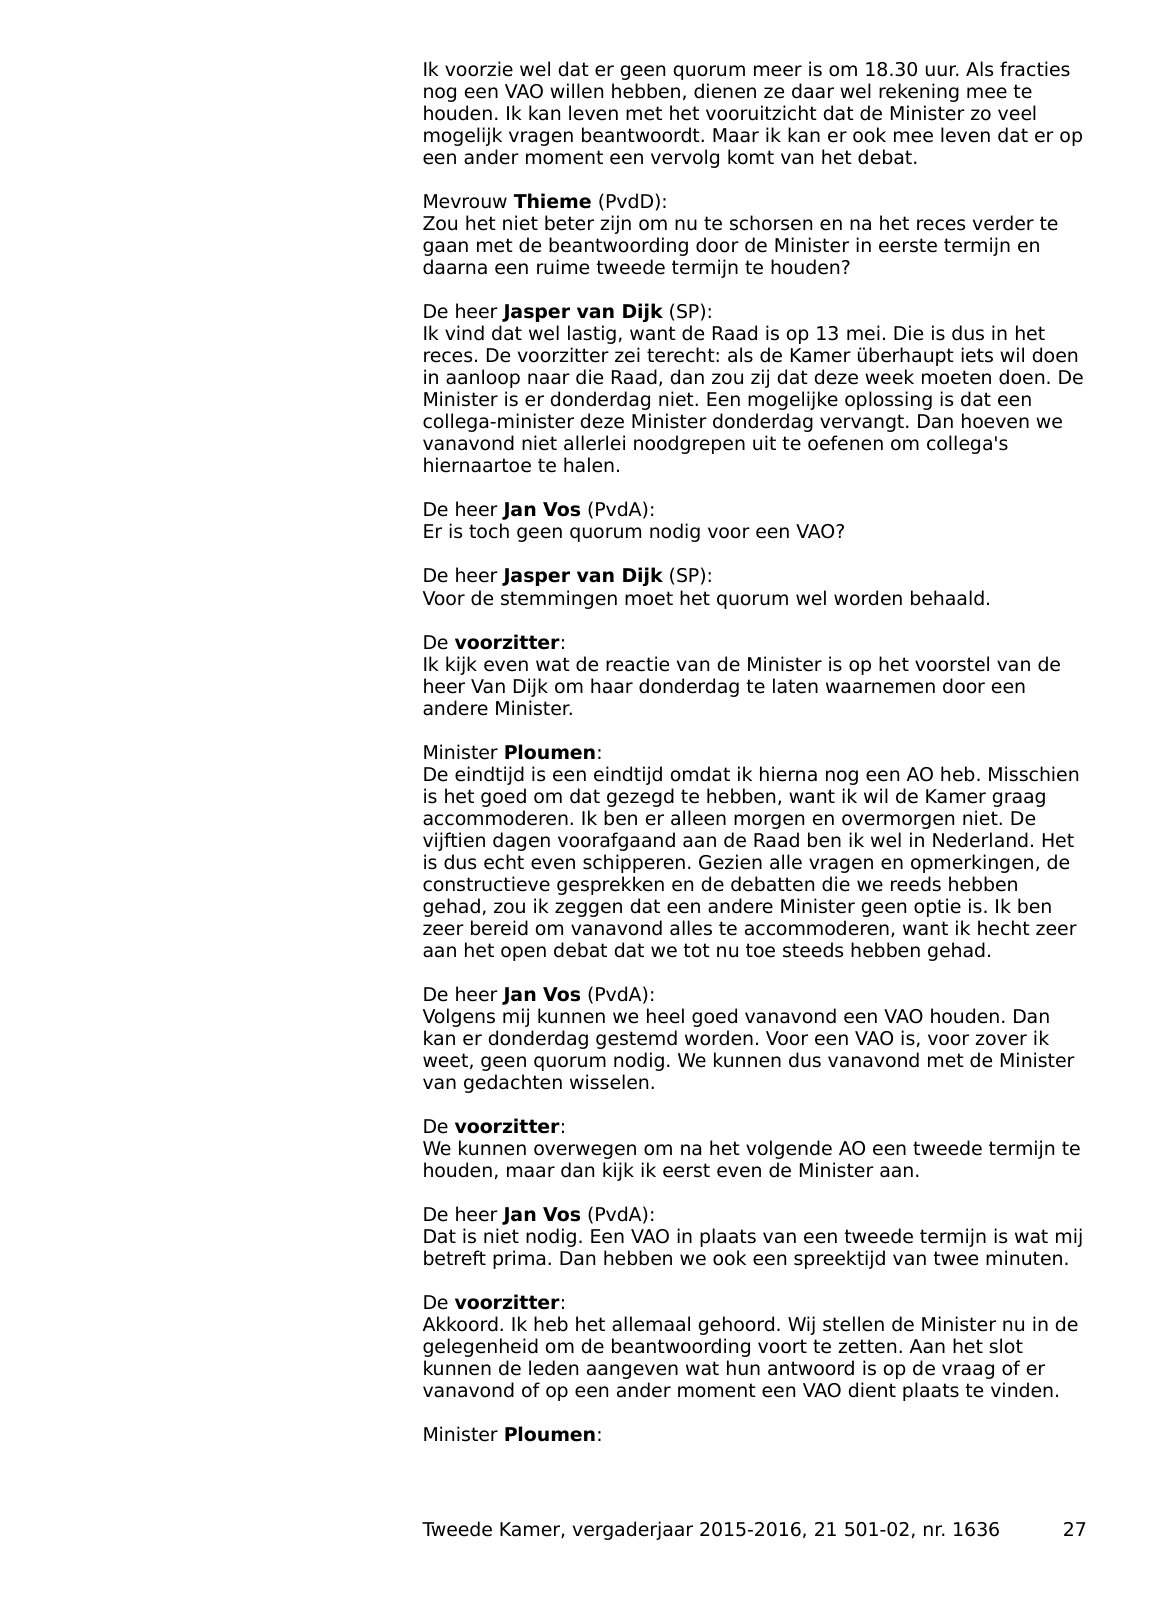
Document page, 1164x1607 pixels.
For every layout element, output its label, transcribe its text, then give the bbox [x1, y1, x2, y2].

text Ik voorzie wel dat er geen quorum meer is om 18.30 uur. Als fracties nog een VAO willen hebben, dienen ze daar wel rekening mee te houden. Ik kan leven met het vooruitzicht dat de Minister zo veel mogelijk vragen beantwoordt. Maar ik kan er ook mee leven dat er op een ander moment een vervolg komt van het debat. [422, 59, 1087, 169]
text De voorzitter: [422, 1116, 1087, 1138]
text De heer Jasper van Dijk (SP): [422, 301, 1087, 323]
text Dat is niet nodig. Een VAO in plaats van een tweede termijn is wat mij betreft prima. Dan hebben we ook een spreektijd van twee minuten. [422, 1226, 1087, 1270]
text Ik kijk even wat de reactie van de Minister is op het voorstel van de heer Van Dijk om haar donderdag te laten waarnemen door een andere Minister. [422, 653, 1087, 719]
text De heer Jan Vos (PvdA): [422, 984, 1087, 1006]
text De heer Jan Vos (PvdA): [422, 1204, 1087, 1226]
text Voor de stemmingen moet het quorum wel worden behaald. [422, 587, 1087, 609]
text Minister Ploumen: [422, 742, 1087, 764]
text De eindtijd is een eindtijd omdat ik hierna nog een AO heb. Misschien is het goed om dat gezegd te hebben, want ik wil de Kamer graag accommoderen. Ik ben er alleen morgen en overmorgen niet. De vijftien dagen voorafgaand aan de Raad ben ik wel in Nederland. Het is dus echt even schipperen. Gezien alle vragen en opmerkingen, de constructieve gesprekken en de debatten die we reeds hebben gehad, zou ik zeggen dat een andere Minister geen optie is. Ik ben zeer bereid om vanavond alles te accommoderen, want ik hecht zeer aan het open debat dat we tot nu toe steeds hebben gehad. [422, 764, 1087, 961]
text Er is toch geen quorum nodig voor een VAO? [422, 521, 1087, 543]
text Zou het niet beter zijn om nu te schorsen en na het reces verder te gaan met de beantwoording door de Minister in eerste termijn en daarna een ruime tweede termijn te houden? [422, 213, 1087, 279]
text Ik vind dat wel lastig, want de Raad is op 13 mei. Die is dus in het reces. De voorzitter zei terecht: als de Kamer überhaupt iets wil doen in aanloop naar die Raad, dan zou zij dat deze week moeten doen. De Minister is er donderdag niet. Een mogelijke oplossing is dat een collega-minister deze Minister donderdag vervangt. Dan hoeven we vanavond niet allerlei noodgrepen uit te oefenen om collega's hiernaartoe te halen. [422, 323, 1087, 477]
text De voorzitter: [422, 632, 1087, 653]
text Volgens mij kunnen we heel goed vanavond een VAO houden. Dan kan er donderdag gestemd worden. Voor een VAO is, voor zover ik weet, geen quorum nodig. We kunnen dus vanavond met de Minister van gedachten wisselen. [422, 1006, 1087, 1093]
text Mevrouw Thieme (PvdD): [422, 191, 1087, 213]
text Minister Ploumen: [422, 1424, 1087, 1446]
text De voorzitter: [422, 1292, 1087, 1314]
text Akkoord. Ik heb het allemaal gehoord. Wij stellen de Minister nu in de gelegenheid om de beantwoording voort te zetten. Aan het slot kunnen de leden aangeven wat hun antwoord is op de vraag of er vanavond of op een ander moment een VAO dient plaats te vinden. [422, 1314, 1087, 1402]
text De heer Jan Vos (PvdA): [422, 499, 1087, 521]
text De heer Jasper van Dijk (SP): [422, 565, 1087, 587]
text We kunnen overwegen om na het volgende AO een tweede termijn te houden, maar dan kijk ik eerst even de Minister aan. [422, 1138, 1087, 1182]
